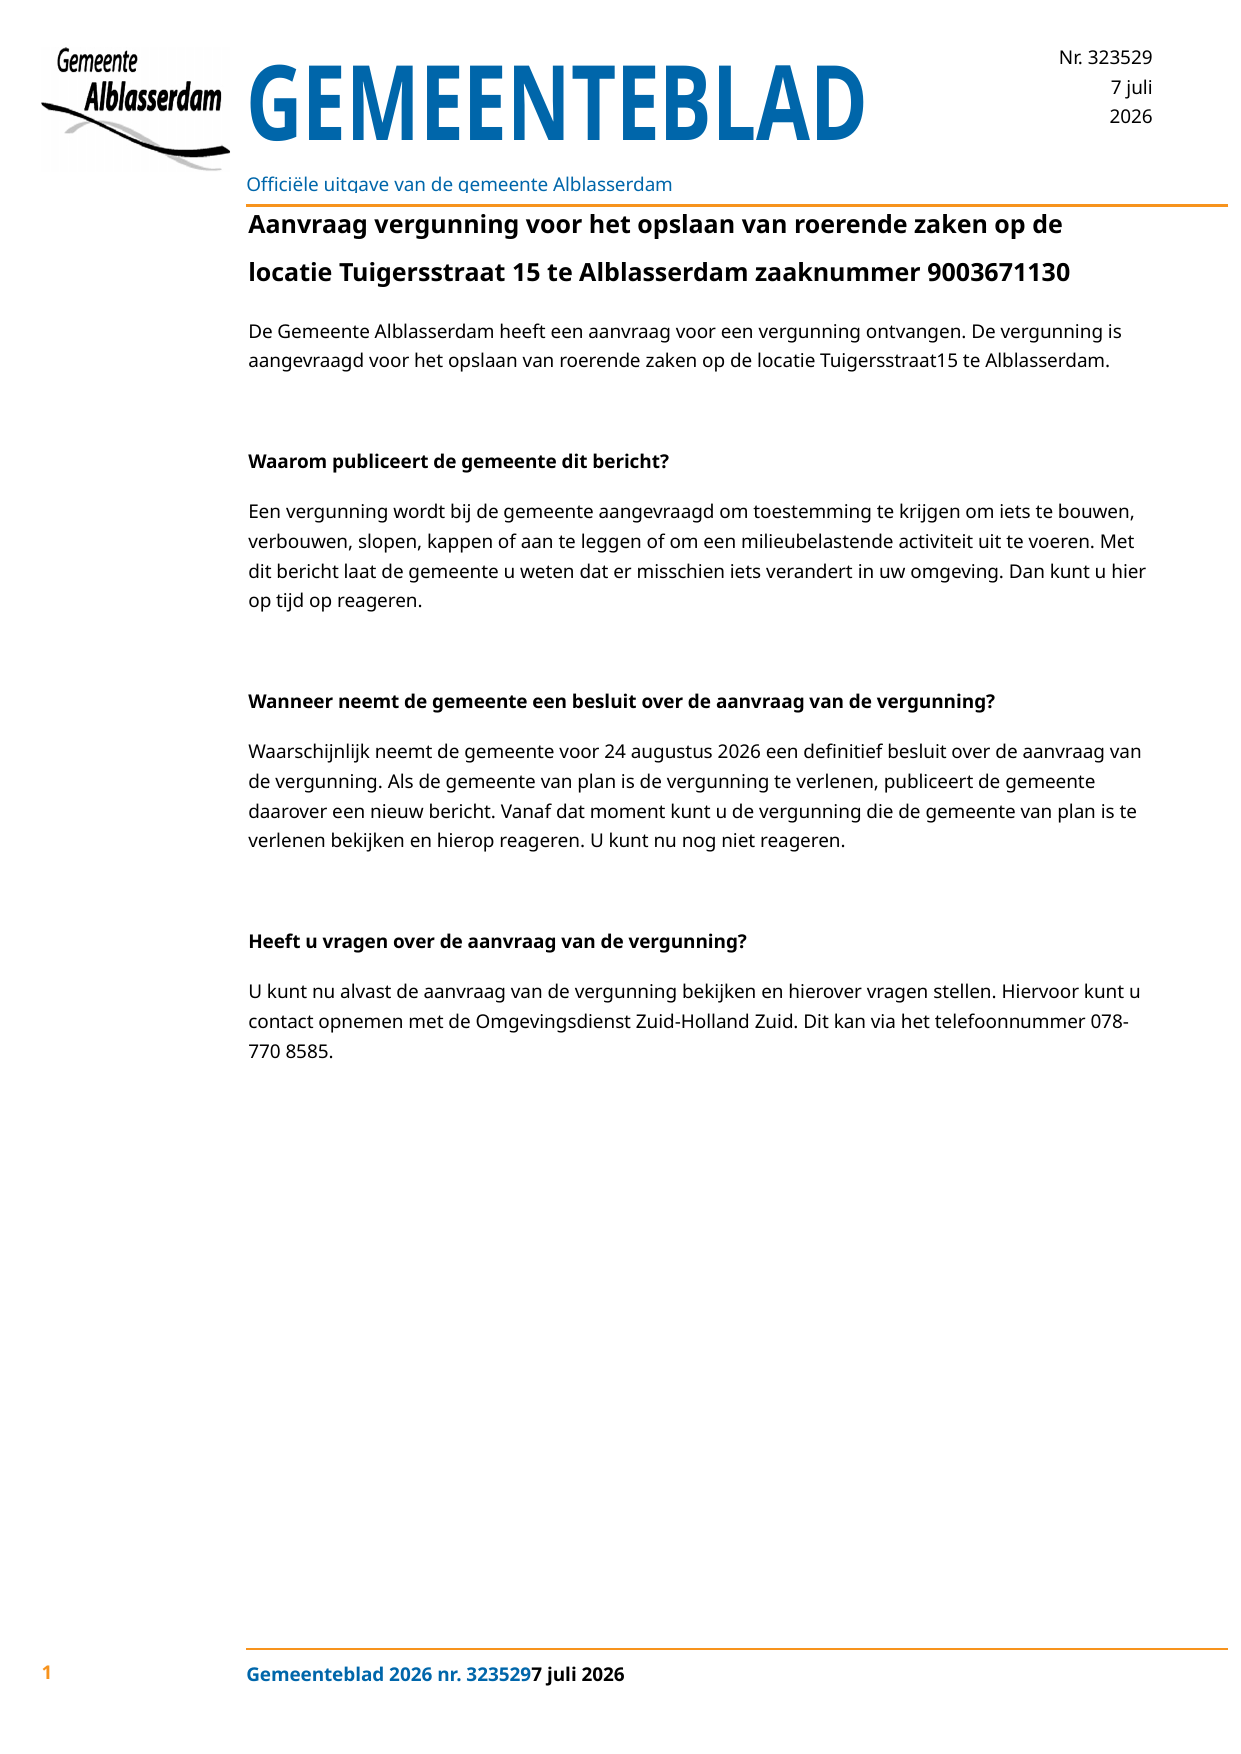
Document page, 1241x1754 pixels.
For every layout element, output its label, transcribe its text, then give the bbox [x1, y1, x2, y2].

text Wanneer neemt de gemeente een besluit over de aanvraag van de vergunning? [248, 688, 1152, 714]
text Heeft u vragen over de aanvraag van de vergunning? [248, 928, 1152, 954]
picture [41, 47, 231, 172]
text Waarschijnlijk neemt de gemeente voor 24 augustus 2026 een definitief besluit over de aanvraag van de vergunning. Als de gemeente van plan is de vergunning te verlenen, publiceert de gemeente daarover een nieuw bericht. Vanaf dat moment kunt u de vergunning die de gemeente van plan is te verlenen bekijken en hierop reageren. U kunt nu nog niet reageren. [248, 739, 1152, 853]
text Een vergunning wordt bij de gemeente aangevraagd om toestemming te krijgen om iets te bouwen, verbouwen, slopen, kappen of aan te leggen of om een milieubelastende activiteit uit te voeren. Met dit bericht laat de gemeente u weten dat er misschien iets verandert in uw omgeving. Dan kunt u hier op tijd op reageren. [248, 499, 1152, 613]
text Aanvraag vergunning voor het opslaan van roerende zaken op de locatie Tuigersstraat 15 te Alblasserdam zaaknummer 9003671130 [248, 207, 1152, 288]
text U kunt nu alvast de aanvraag van de vergunning bekijken en hierover vragen stellen. Hiervoor kunt u contact opnemen met de Omgevingsdienst Zuid-Holland Zuid. Dit kan via het telefoonnummer 078-770 8585. [248, 979, 1152, 1064]
text Waarom publiceert de gemeente dit bericht? [248, 448, 1152, 474]
text De Gemeente Alblasserdam heeft een aanvraag voor een vergunning ontvangen. De vergunning is aangevraagd voor het opslaan van roerende zaken op de locatie Tuigersstraat15 te Alblasserdam. [248, 318, 1152, 373]
